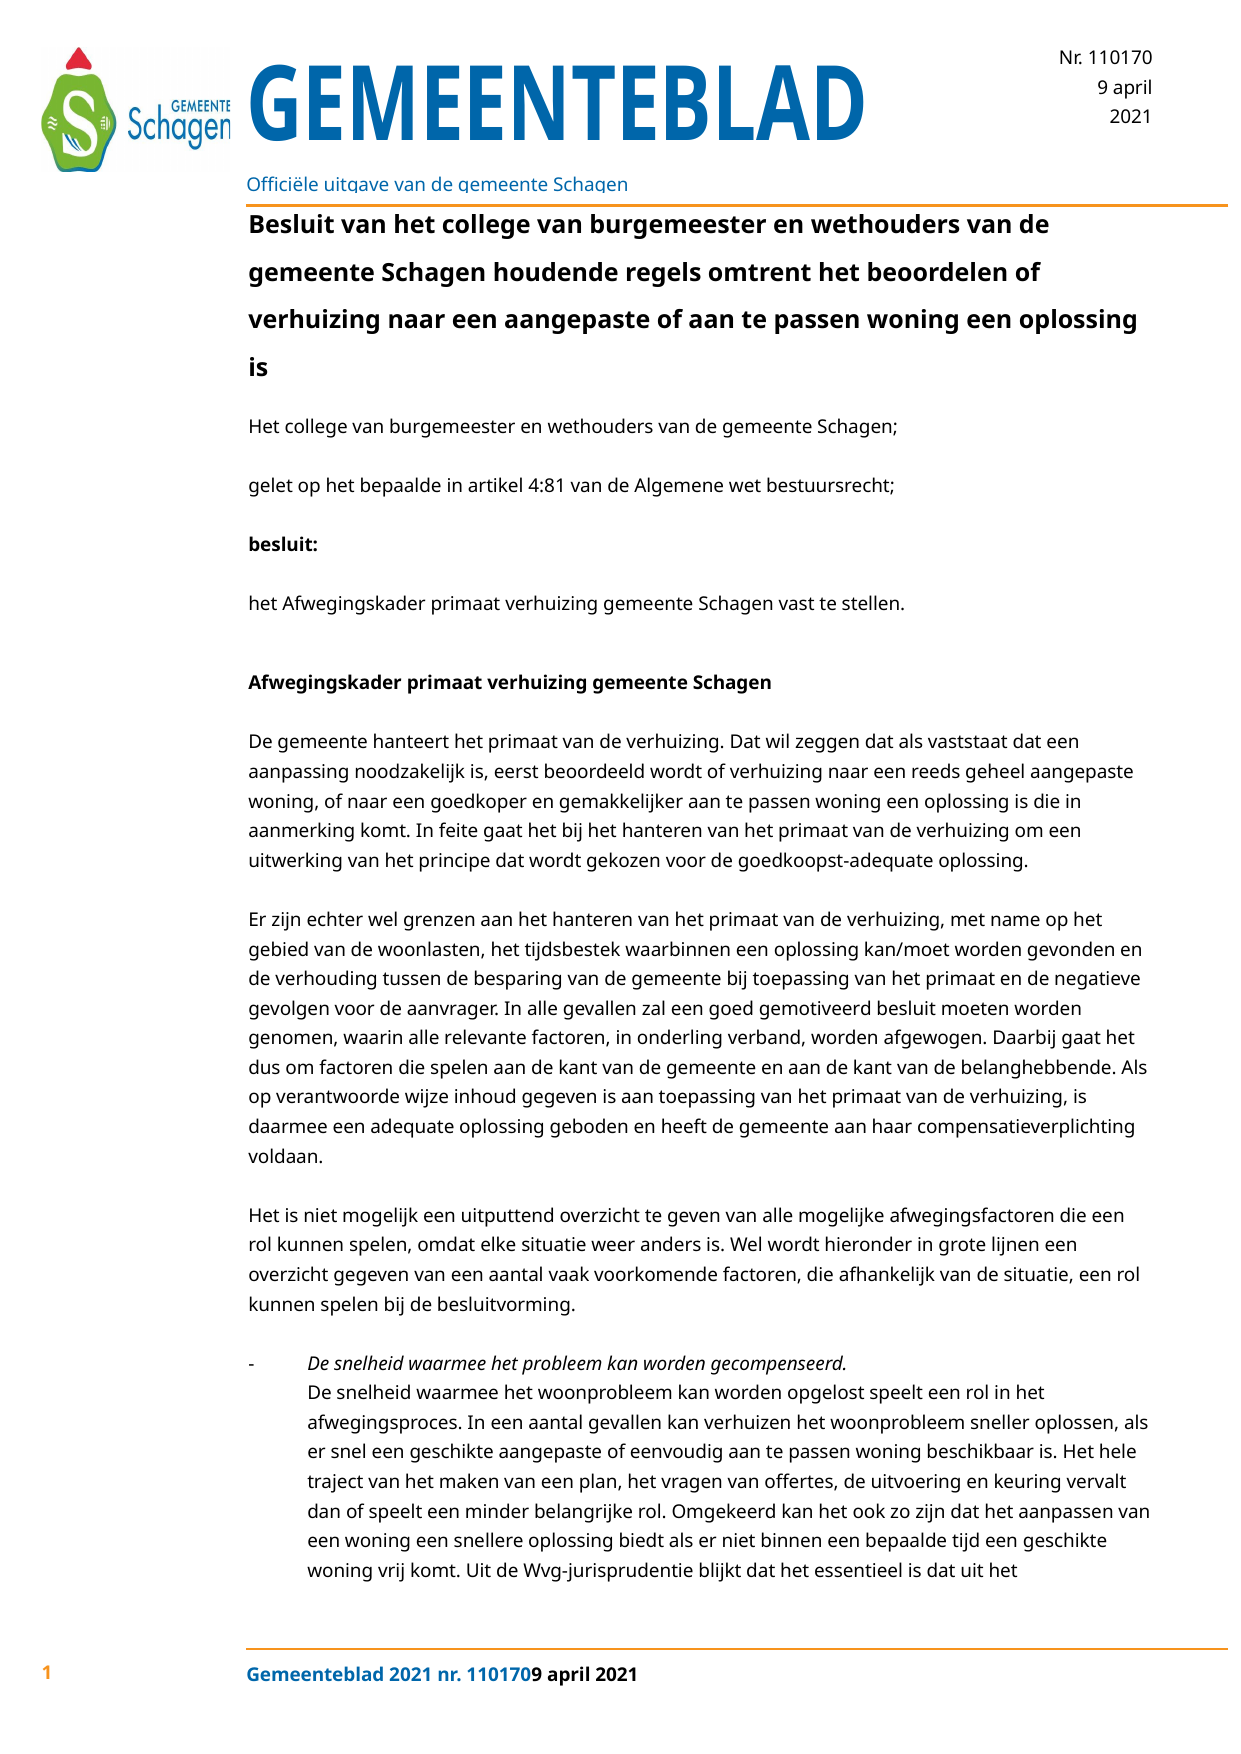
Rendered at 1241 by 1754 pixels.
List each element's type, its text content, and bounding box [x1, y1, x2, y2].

text gelet op het bepaalde in artikel 4:81 van de Algemene wet bestuursrecht; [248, 472, 1152, 498]
text De gemeente hanteert het primaat van de verhuizing. Dat wil zeggen dat als vaststaat dat een aanpassing noodzakelijk is, eerst beoordeeld wordt of verhuizing naar een reeds geheel aangepaste woning, of naar een goedkoper en gemakkelijker aan te passen woning een oplossing is die in aanmerking komt. In feite gaat het bij het hanteren van het primaat van de verhuizing om een uitwerking van het principe dat wordt gekozen voor de goedkoopst-adequate oplossing. [248, 729, 1152, 873]
text Er zijn echter wel grenzen aan het hanteren van het primaat van de verhuizing, met name op het gebied van de woonlasten, het tijdsbestek waarbinnen een oplossing kan/moet worden gevonden en de verhouding tussen de besparing van de gemeente bij toepassing van het primaat en de negatieve gevolgen voor de aanvrager. In alle gevallen zal een goed gemotiveerd besluit moeten worden genomen, waarin alle relevante factoren, in onderling verband, worden afgewogen. Daarbij gaat het dus om factoren die spelen aan de kant van de gemeente en aan de kant van de belanghebbende. Als op verantwoorde wijze inhoud gegeven is aan toepassing van het primaat van de verhuizing, is daarmee een adequate oplossing geboden en heeft de gemeente aan haar compensatieverplichting voldaan. [248, 906, 1152, 1168]
text besluit: [248, 531, 1152, 557]
text Het is niet mogelijk een uitputtend overzicht te geven van alle mogelijke afwegingsfactoren die een rol kunnen spelen, omdat elke situatie weer anders is. Wel wordt hieronder in grote lijnen een overzicht gegeven van een aantal vaak voorkomende factoren, die afhankelijk van de situatie, een rol kunnen spelen bij de besluitvorming. [248, 1202, 1152, 1316]
list De snelheid waarmee het probleem kan worden gecompenseerd. [248, 1350, 1152, 1376]
picture [41, 47, 231, 172]
text het Afwegingskader primaat verhuizing gemeente Schagen vast te stellen. [248, 591, 1152, 616]
list De snelheid waarmee het woonprobleem kan worden opgelost speelt een rol in het afwegingsproces. In een aantal gevallen kan verhuizen het woonprobleem sneller oplossen, als er snel een geschikte aangepaste of eenvoudig aan te passen woning beschikbaar is. Het hele traject van het maken van een plan, het vragen van offertes, de uitvoering en keuring vervalt dan of speelt een minder belangrijke rol. Omgekeerd kan het ook zo zijn dat het aanpassen van een woning een snellere oplossing biedt als er niet binnen een bepaalde tijd een geschikte woning vrij komt. Uit de Wvg-jurisprudentie blijkt dat het essentieel is dat uit het [248, 1379, 1152, 1583]
text Afwegingskader primaat verhuizing gemeente Schagen [248, 669, 1152, 695]
text Het college van burgemeester en wethouders van de gemeente Schagen; [248, 413, 1152, 439]
text Besluit van het college van burgemeester en wethouders van de gemeente Schagen houdende regels omtrent het beoordelen of verhuizing naar een aangepaste of aan te passen woning een oplossing is [248, 207, 1152, 384]
